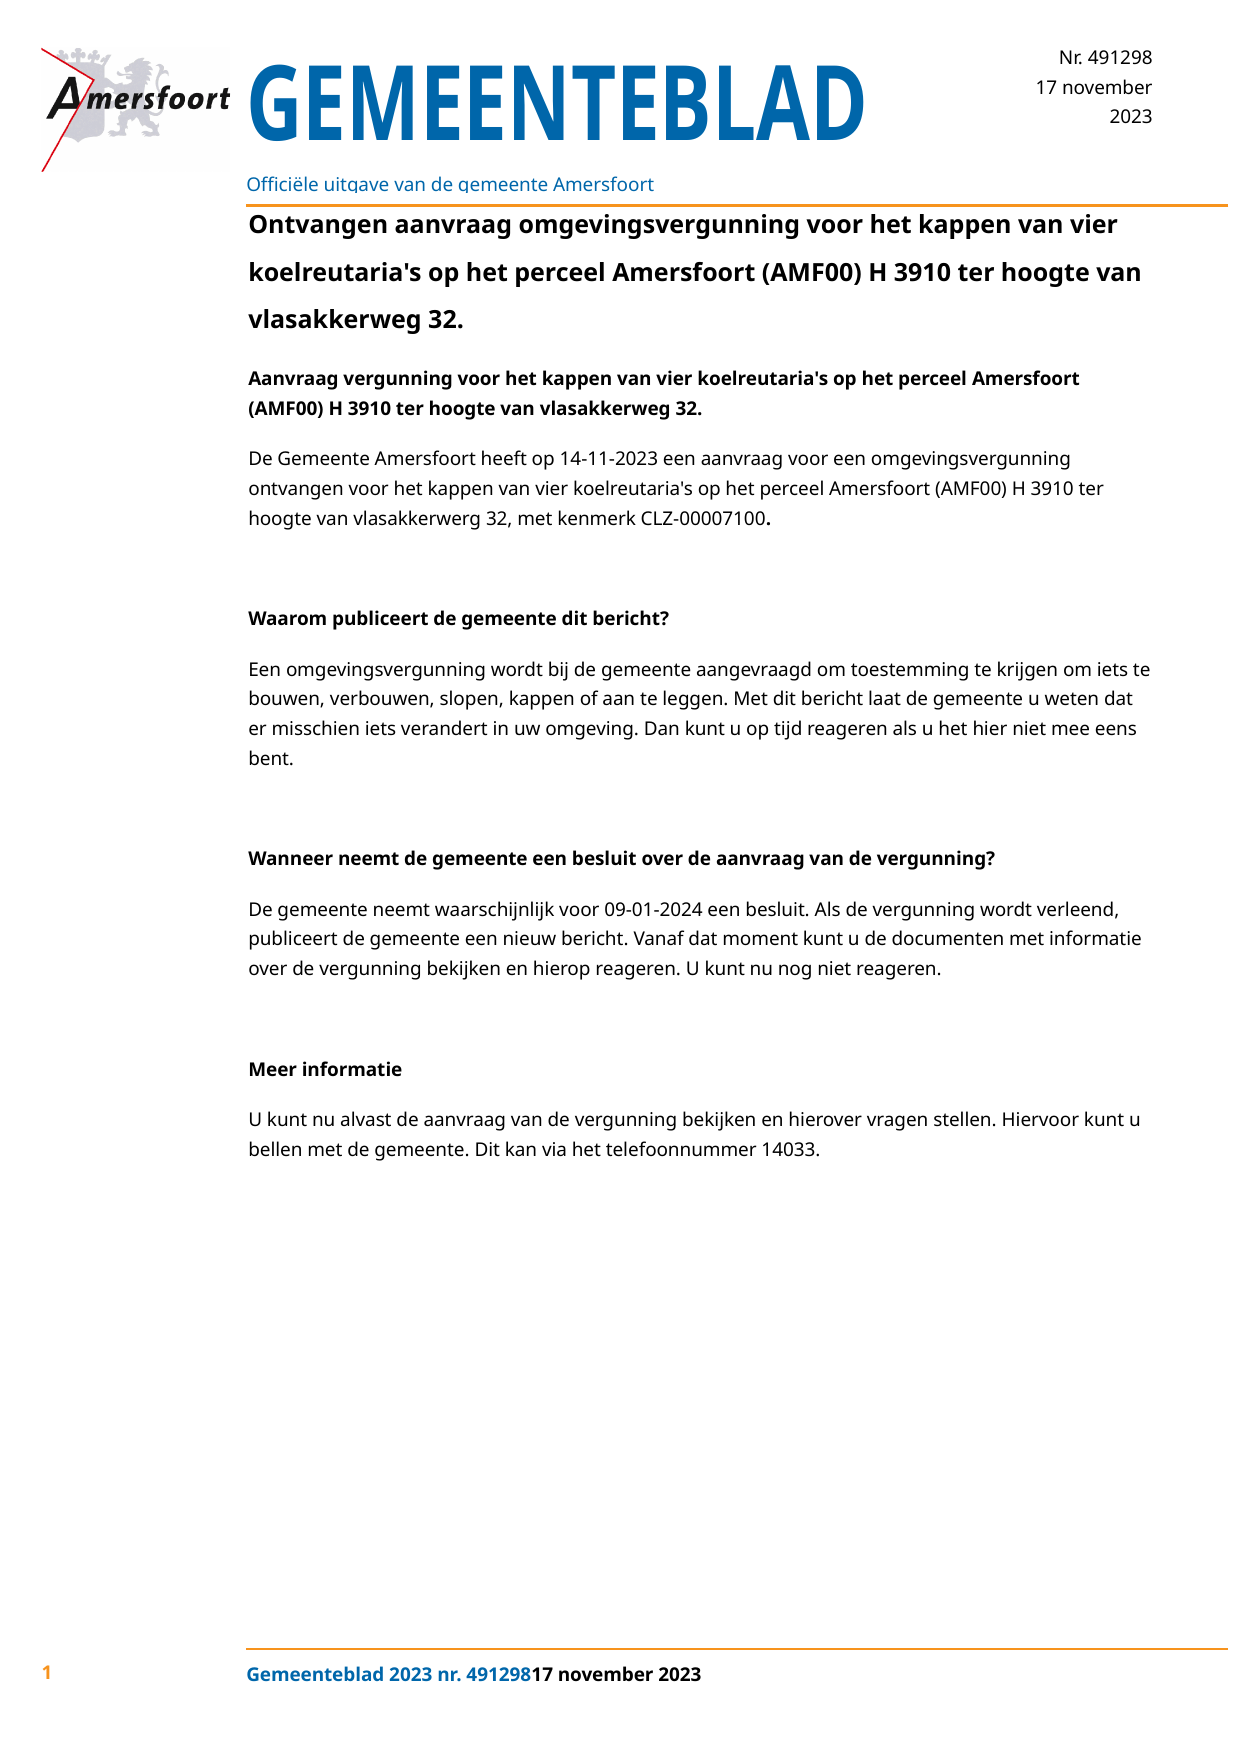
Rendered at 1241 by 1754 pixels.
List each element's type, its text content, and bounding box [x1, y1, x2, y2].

text Wanneer neemt de gemeente een besluit over de aanvraag van de vergunning? [248, 846, 1152, 871]
text U kunt nu alvast de aanvraag van de vergunning bekijken en hierover vragen stellen. Hiervoor kunt u bellen met de gemeente. Dit kan via het telefoonnummer 14033. [248, 1106, 1152, 1162]
text Ontvangen aanvraag omgevingsvergunning voor het kappen van vier koelreutaria's op het perceel Amersfoort (AMF00) H 3910 ter hoogte van vlasakkerweg 32. [248, 207, 1152, 336]
text Waarom publiceert de gemeente dit bericht? [248, 606, 1152, 631]
text De Gemeente Amersfoort heeft op 14-11-2023 een aanvraag voor een omgevingsvergunning ontvangen voor het kappen van vier koelreutaria's op het perceel Amersfoort (AMF00) H 3910 ter hoogte van vlasakkerwerg 32, met kenmerk CLZ-00007100. [248, 446, 1152, 530]
text Aanvraag vergunning voor het kappen van vier koelreutaria's op het perceel Amersfoort (AMF00) H 3910 ter hoogte van vlasakkerweg 32. [248, 366, 1152, 421]
text Meer informatie [248, 1056, 1152, 1082]
text De gemeente neemt waarschijnlijk voor 09-01-2024 een besluit. Als de vergunning wordt verleend, publiceert de gemeente een nieuw bericht. Vanaf dat moment kunt u de documenten met informatie over de vergunning bekijken en hierop reageren. U kunt nu nog niet reageren. [248, 896, 1152, 981]
text Een omgevingsvergunning wordt bij de gemeente aangevraagd om toestemming te krijgen om iets te bouwen, verbouwen, slopen, kappen of aan te leggen. Met dit bericht laat de gemeente u weten dat er misschien iets verandert in uw omgeving. Dan kunt u op tijd reageren als u het hier niet mee eens bent. [248, 656, 1152, 770]
picture [41, 47, 231, 172]
